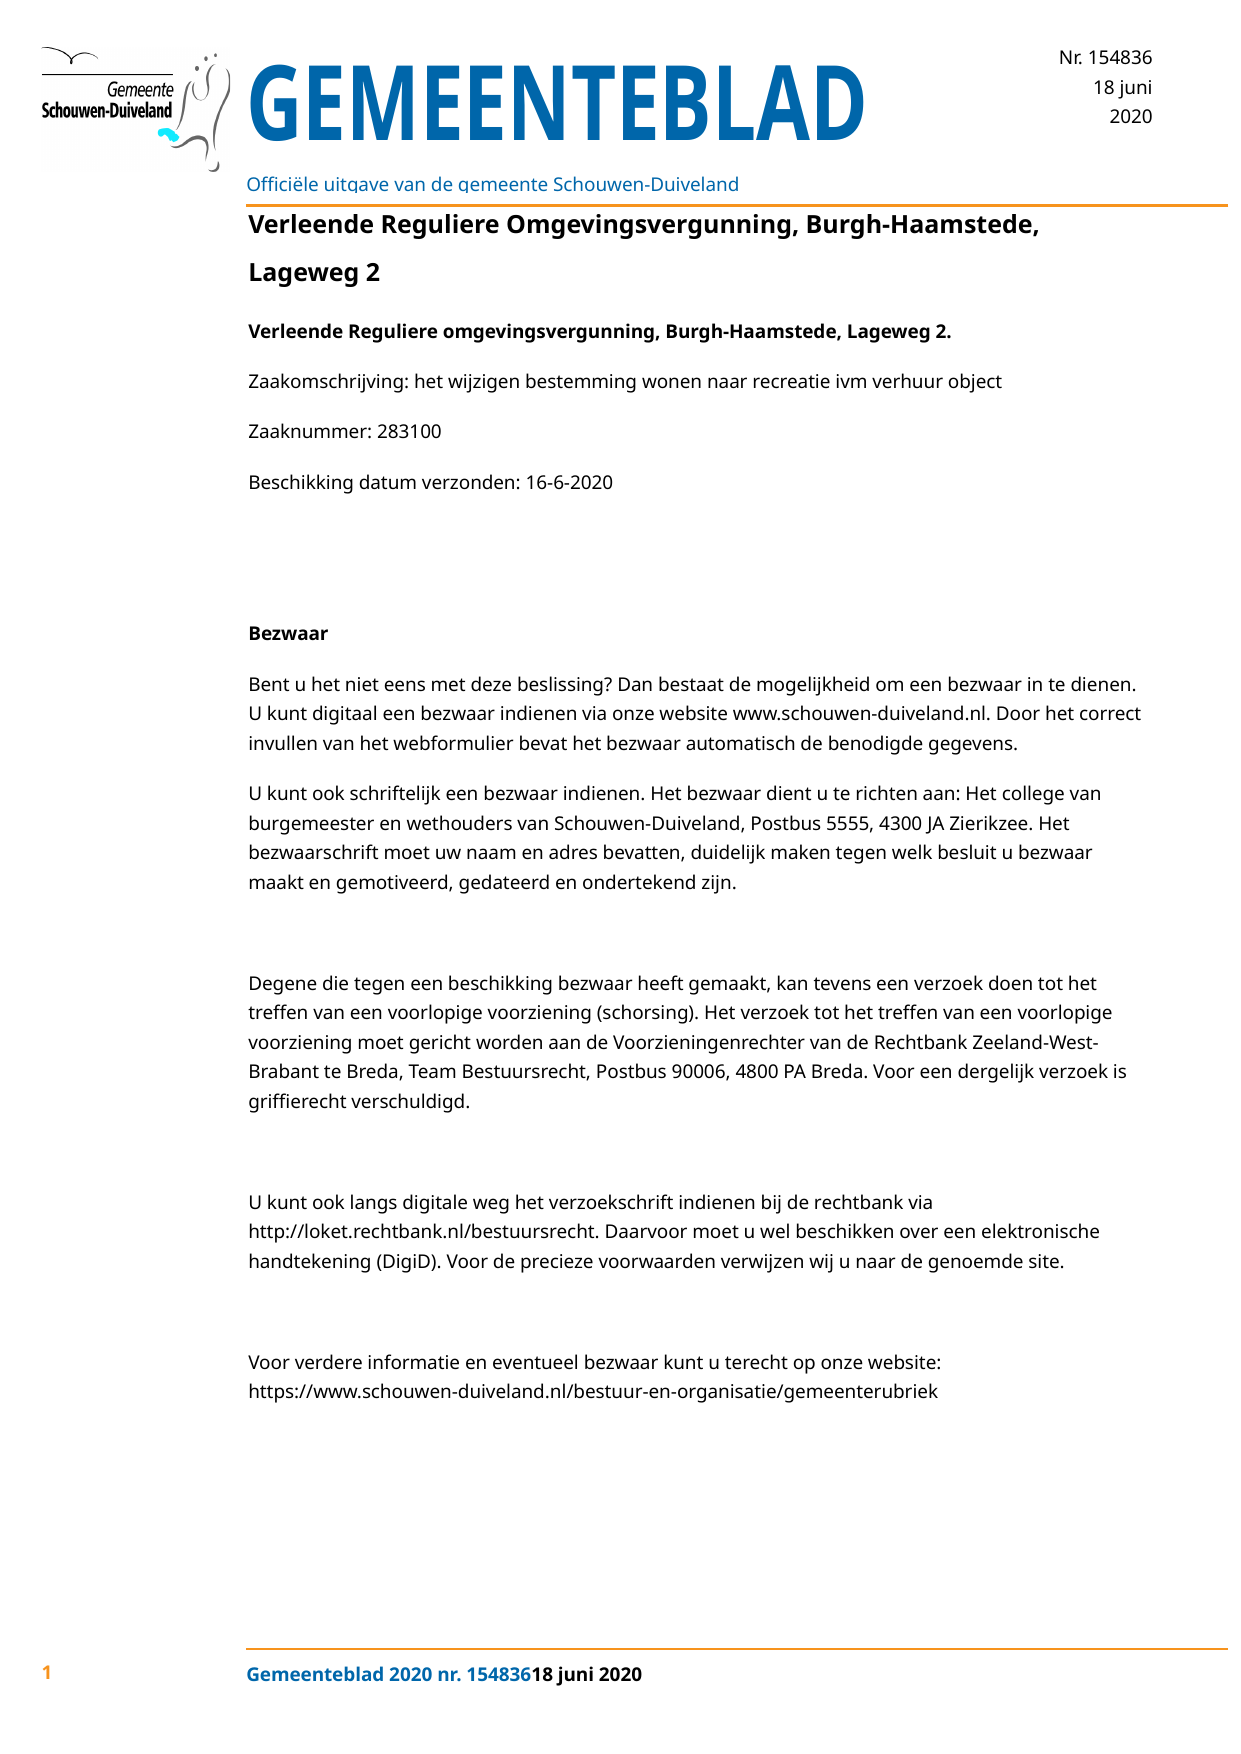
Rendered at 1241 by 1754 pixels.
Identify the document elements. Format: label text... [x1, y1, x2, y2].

text Beschikking datum verzonden: 16-6-2020 [248, 469, 1152, 495]
text Zaakomschrijving: het wijzigen bestemming wonen naar recreatie ivm verhuur object [248, 368, 1152, 394]
text Bent u het niet eens met deze beslissing? Dan bestaat de mogelijkheid om een bezwaar in te dienen. U kunt digitaal een bezwaar indienen via onze website www.schouwen-duiveland.nl. Door het correct invullen van het webformulier bevat het bezwaar automatisch de benodigde gegevens. [248, 671, 1152, 756]
text Zaaknummer: 283100 [248, 419, 1152, 444]
text Degene die tegen een beschikking bezwaar heeft gemaakt, kan tevens een verzoek doen tot het treffen van een voorlopige voorziening (schorsing). Het verzoek tot het treffen van een voorlopige voorziening moet gericht worden aan de Voorzieningenrechter van de Rechtbank Zeeland-West-Brabant te Breda, Team Bestuursrecht, Postbus 90006, 4800 PA Breda. Voor een dergelijk verzoek is griffierecht verschuldigd. [248, 970, 1152, 1114]
text Verleende Reguliere omgevingsvergunning, Burgh-Haamstede, Lageweg 2. [248, 318, 1152, 344]
text Voor verdere informatie en eventueel bezwaar kunt u terecht op onze website: https://www.schouwen-duiveland.nl/bestuur-en-organisatie/gemeenterubriek [248, 1349, 1152, 1404]
text U kunt ook langs digitale weg het verzoekschrift indienen bij de rechtbank via http://loket.rechtbank.nl/bestuursrecht. Daarvoor moet u wel beschikken over een elektronische handtekening (DigiD). Voor de precieze voorwaarden verwijzen wij u naar de genoemde site. [248, 1189, 1152, 1274]
text U kunt ook schriftelijk een bezwaar indienen. Het bezwaar dient u te richten aan: Het college van burgemeester en wethouders van Schouwen-Duiveland, Postbus 5555, 4300 JA Zierikzee. Het bezwaarschrift moet uw naam en adres bevatten, duidelijk maken tegen welk besluit u bezwaar maakt en gemotiveerd, gedateerd en ondertekend zijn. [248, 780, 1152, 895]
text Verleende Reguliere Omgevingsvergunning, Burgh-Haamstede, Lageweg 2 [248, 207, 1152, 288]
picture [41, 47, 231, 172]
text Bezwaar [248, 620, 1152, 646]
